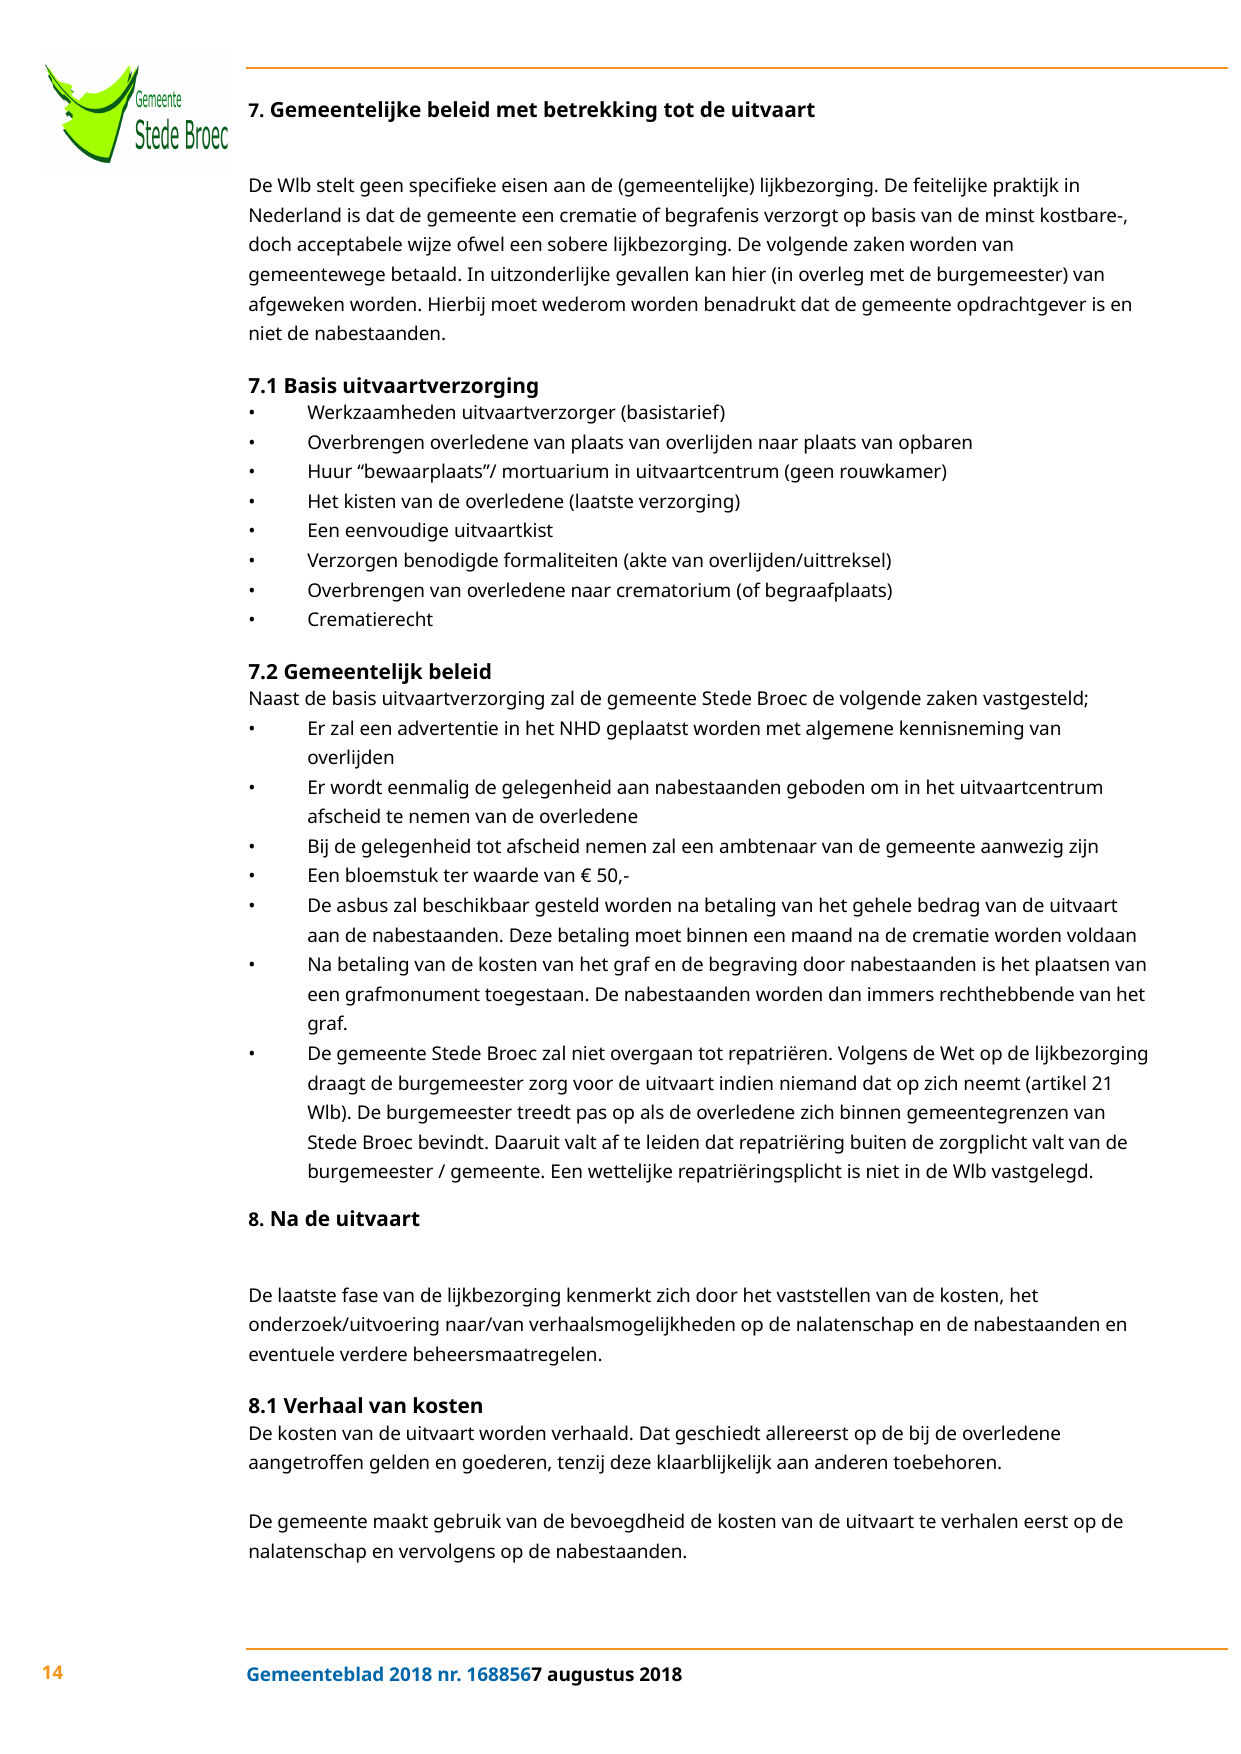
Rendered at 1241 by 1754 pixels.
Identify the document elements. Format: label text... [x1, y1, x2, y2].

picture [41, 47, 231, 172]
list Bij de gelegenheid tot afscheid nemen zal een ambtenaar van de gemeente aanwezig zijn [248, 833, 1152, 859]
list Overbrengen overledene van plaats van overlijden naar plaats van opbaren [248, 429, 1152, 454]
list Huur “bewaarplaats”/ mortuarium in uitvaartcentrum (geen rouwkamer) [248, 458, 1152, 484]
list Er wordt eenmalig de gelegenheid aan nabestaanden geboden om in het uitvaartcentrum afscheid te nemen van de overledene [248, 774, 1152, 829]
list Werkzaamheden uitvaartverzorger (basistarief) [248, 399, 1152, 425]
list Crematierecht [248, 606, 1152, 632]
text De laatste fase van de lijkbezorging kenmerkt zich door het vaststellen van de kosten, het onderzoek/uitvoering naar/van verhaalsmogelijkheden op de nalatenschap en de nabestaanden en eventuele verdere beheersmaatregelen. [248, 1282, 1152, 1367]
text Naast de basis uitvaartverzorging zal de gemeente Stede Broec de volgende zaken vastgesteld; [248, 685, 1152, 711]
list Overbrengen van overledene naar crematorium (of begraafplaats) [248, 577, 1152, 602]
text 8. Na de uitvaart [248, 1204, 1152, 1233]
text 7.1 Basis uitvaartverzorging [248, 371, 1152, 399]
list Het kisten van de overledene (laatste verzorging) [248, 488, 1152, 514]
text 7.2 Gemeentelijk beleid [248, 657, 1152, 685]
list Een bloemstuk ter waarde van € 50,- [248, 863, 1152, 888]
list Verzorgen benodigde formaliteiten (akte van overlijden/uittreksel) [248, 547, 1152, 573]
text De Wlb stelt geen specifieke eisen aan de (gemeentelijke) lijkbezorging. De feitelijke praktijk in Nederland is dat de gemeente een crematie of begrafenis verzorgt op basis van de minst kostbare-, doch acceptabele wijze ofwel een sobere lijkbezorging. De volgende zaken worden van gemeentewege betaald. In uitzonderlijke gevallen kan hier (in overleg met de burgemeester) van afgeweken worden. Hierbij moet wederom worden benadrukt dat de gemeente opdrachtgever is en niet de nabestaanden. [248, 172, 1152, 346]
list De asbus zal beschikbaar gesteld worden na betaling van het gehele bedrag van de uitvaart aan de nabestaanden. Deze betaling moet binnen een maand na de crematie worden voldaan [248, 892, 1152, 948]
list Een eenvoudige uitvaartkist [248, 518, 1152, 543]
text De kosten van de uitvaart worden verhaald. Dat geschiedt allereerst op de bij de overledene aangetroffen gelden en goederen, tenzij deze klaarblijkelijk aan anderen toebehoren. [248, 1420, 1152, 1475]
list Na betaling van de kosten van het graf en de begraving door nabestaanden is het plaatsen van een grafmonument toegestaan. De nabestaanden worden dan immers rechthebbende van het graf. [248, 951, 1152, 1036]
list De gemeente Stede Broec zal niet overgaan tot repatriëren. Volgens de Wet op de lijkbezorging draagt de burgemeester zorg voor de uitvaart indien niemand dat op zich neemt (artikel 21 Wlb). De burgemeester treedt pas op als de overledene zich binnen gemeentegrenzen van Stede Broec bevindt. Daaruit valt af te leiden dat repatriëring buiten de zorgplicht valt van de burgemeester / gemeente. Een wettelijke repatriëringsplicht is niet in de Wlb vastgelegd. [248, 1040, 1152, 1184]
text De gemeente maakt gebruik van de bevoegdheid de kosten van de uitvaart te verhalen eerst op de nalatenschap en vervolgens op de nabestaanden. [248, 1509, 1152, 1564]
text 8.1 Verhaal van kosten [248, 1391, 1152, 1420]
text 7. Gemeentelijke beleid met betrekking tot de uitvaart [248, 95, 1152, 123]
list Er zal een advertentie in het NHD geplaatst worden met algemene kennisneming van overlijden [248, 715, 1152, 770]
